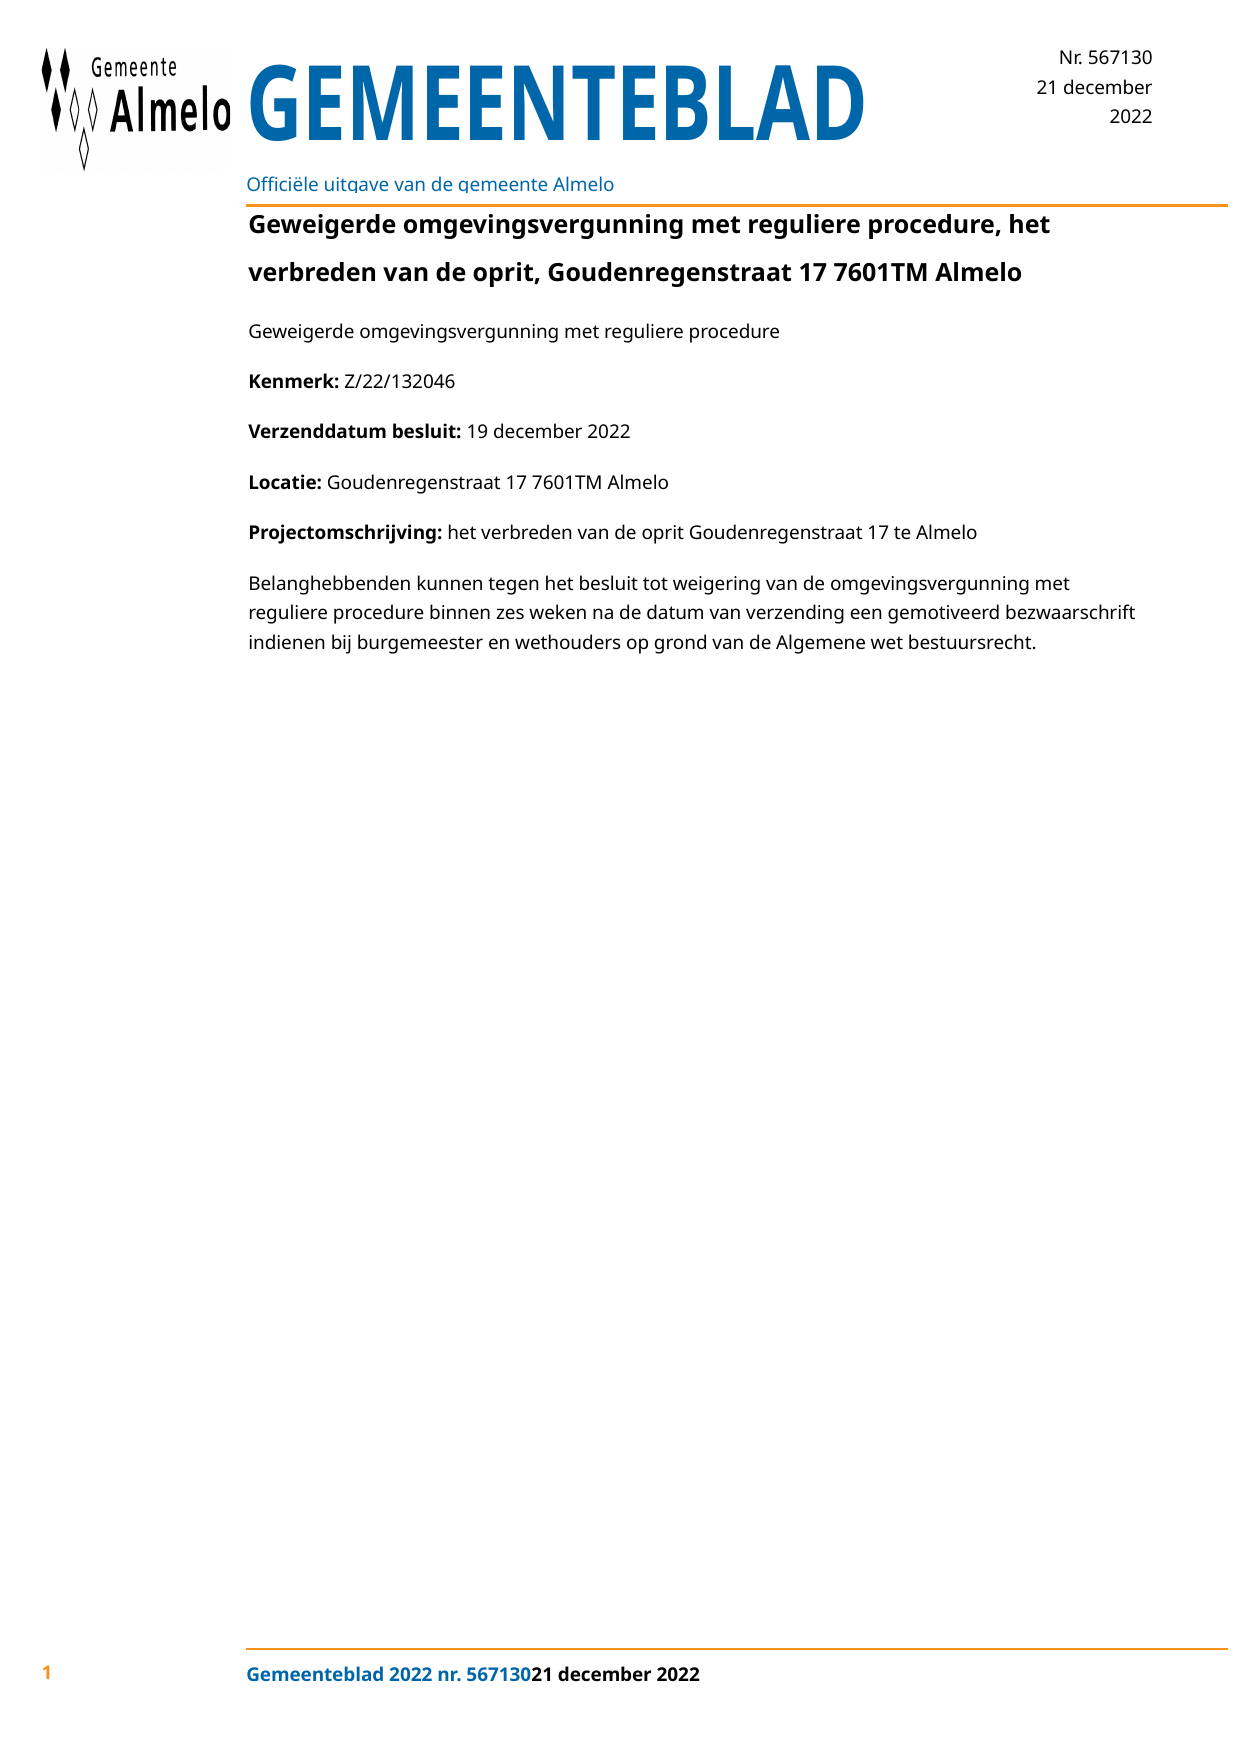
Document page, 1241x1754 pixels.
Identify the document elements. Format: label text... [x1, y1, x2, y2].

picture [41, 47, 231, 172]
text Geweigerde omgevingsvergunning met reguliere procedure [248, 318, 1152, 344]
text Kenmerk: Z/22/132046 [248, 368, 1152, 394]
text Projectomschrijving: het verbreden van de oprit Goudenregenstraat 17 te Almelo [248, 519, 1152, 545]
text Locatie: Goudenregenstraat 17 7601TM Almelo [248, 469, 1152, 495]
text Belanghebbenden kunnen tegen het besluit tot weigering van de omgevingsvergunning met reguliere procedure binnen zes weken na de datum van verzending een gemotiveerd bezwaarschrift indienen bij burgemeester en wethouders op grond van de Algemene wet bestuursrecht. [248, 570, 1152, 655]
text Geweigerde omgevingsvergunning met reguliere procedure, het verbreden van de oprit, Goudenregenstraat 17 7601TM Almelo [248, 207, 1152, 288]
text Verzenddatum besluit: 19 december 2022 [248, 419, 1152, 444]
